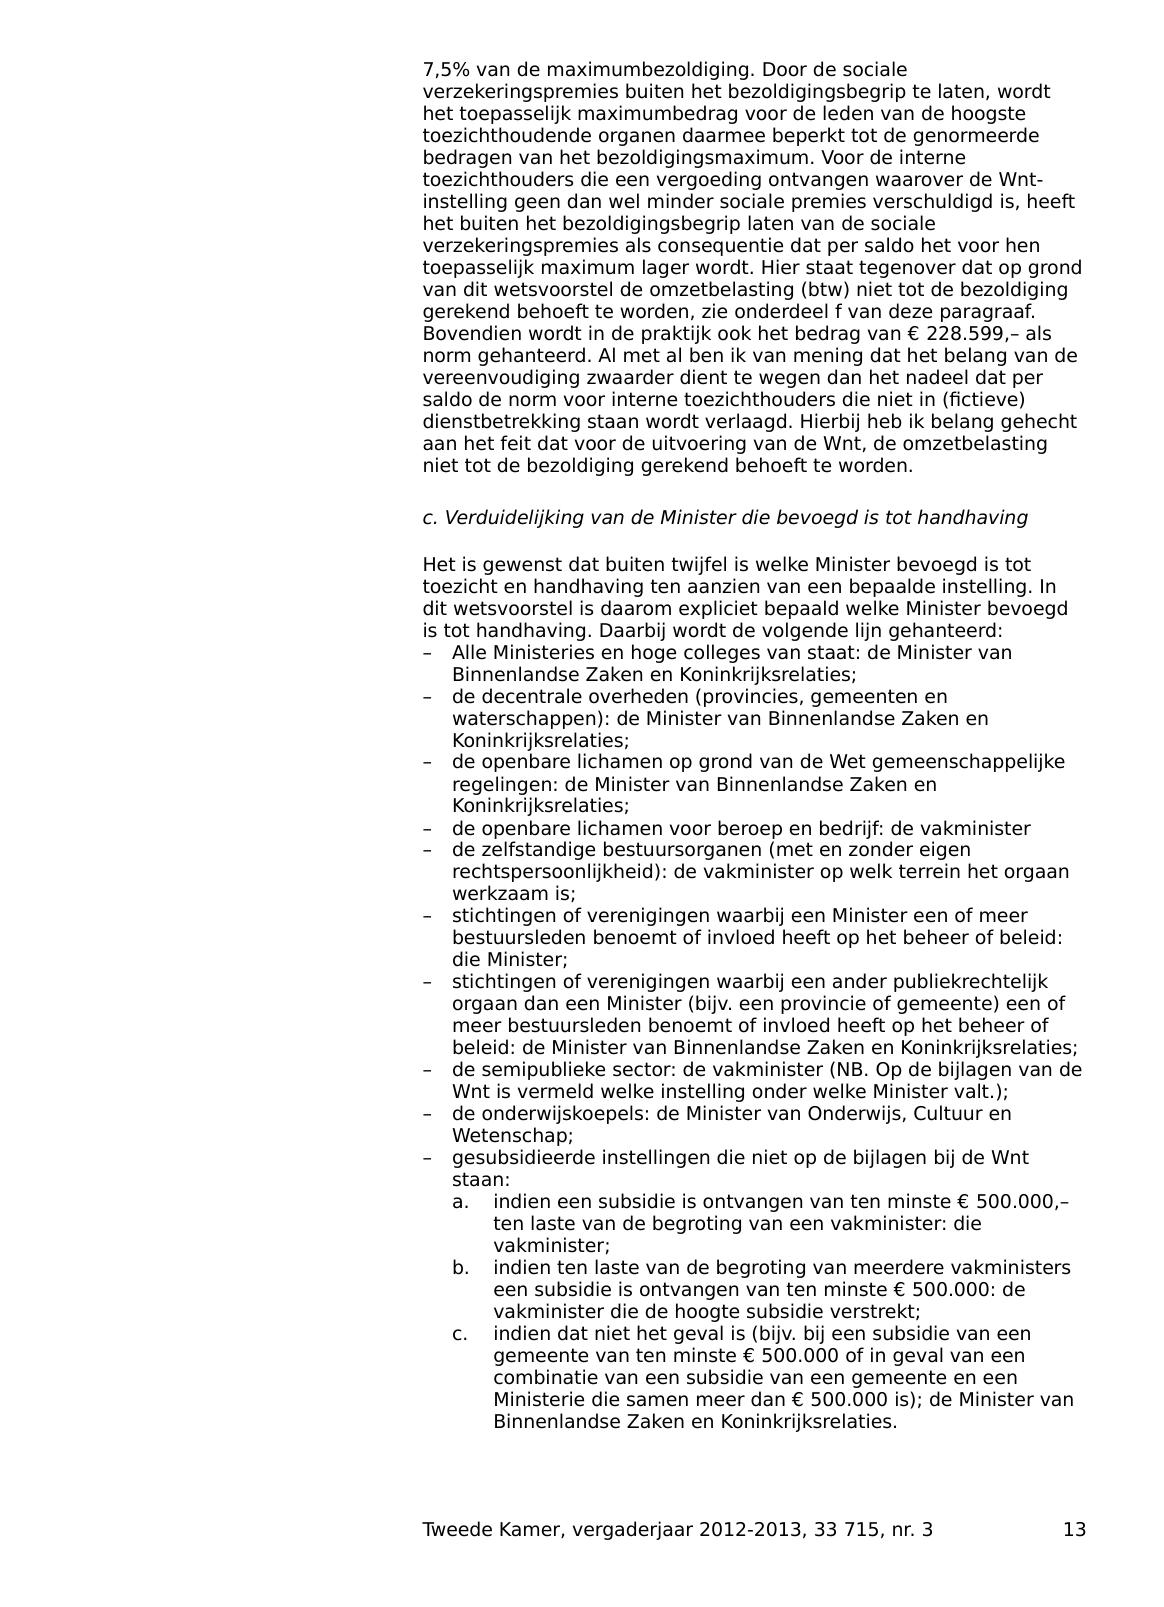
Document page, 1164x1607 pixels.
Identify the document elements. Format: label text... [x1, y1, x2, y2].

text – de decentrale overheden (provincies, gemeenten en waterschappen): de Minister van Binnenlandse Zaken en Koninkrijksrelaties; [422, 686, 1087, 751]
text – de openbare lichamen voor beroep en bedrijf: de vakminister [422, 817, 1087, 839]
text c. indien dat niet het geval is (bijv. bij een subsidie van een gemeente van ten minste € 500.000 of in geval van een combinatie van een subsidie van een gemeente en een Ministerie die samen meer dan € 500.000 is); de Minister van Binnenlandse Zaken en Koninkrijksrelaties. [452, 1323, 1087, 1433]
text a. indien een subsidie is ontvangen van ten minste € 500.000,– ten laste van de begroting van een vakminister: die vakminister; [452, 1191, 1087, 1257]
text b. indien ten laste van de begroting van meerdere vakministers een subsidie is ontvangen van ten minste € 500.000: de vakminister die de hoogte subsidie verstrekt; [452, 1257, 1087, 1323]
text – de onderwijskoepels: de Minister van Onderwijs, Cultuur en Wetenschap; [422, 1103, 1087, 1147]
text 7,5% van de maximumbezoldiging. Door de sociale verzekeringspremies buiten het bezoldigingsbegrip te laten, wordt het toepasselijk maximumbedrag voor de leden van de hoogste toezichthoudende organen daarmee beperkt tot de genormeerde bedragen van het bezoldigingsmaximum. Voor de interne toezichthouders die een vergoeding ontvangen waarover de Wnt-instelling geen dan wel minder sociale premies verschuldigd is, heeft het buiten het bezoldigingsbegrip laten van de sociale verzekeringspremies als consequentie dat per saldo het voor hen toepasselijk maximum lager wordt. Hier staat tegenover dat op grond van dit wetsvoorstel de omzetbelasting (btw) niet tot de bezoldiging gerekend behoeft te worden, zie onderdeel f van deze paragraaf. Bovendien wordt in de praktijk ook het bedrag van € 228.599,– als norm gehanteerd. Al met al ben ik van mening dat het belang van de vereenvoudiging zwaarder dient te wegen dan het nadeel dat per saldo de norm voor interne toezichthouders die niet in (fictieve) dienstbetrekking staan wordt verlaagd. Hierbij heb ik belang gehecht aan het feit dat voor de uitvoering van de Wnt, de omzetbelasting niet tot de bezoldiging gerekend behoeft te worden. [422, 59, 1087, 477]
text Het is gewenst dat buiten twijfel is welke Minister bevoegd is tot toezicht en handhaving ten aanzien van een bepaalde instelling. In dit wetsvoorstel is daarom expliciet bepaald welke Minister bevoegd is tot handhaving. Daarbij wordt de volgende lijn gehanteerd: [422, 554, 1087, 642]
text – stichtingen of verenigingen waarbij een ander publiekrechtelijk orgaan dan een Minister (bijv. een provincie of gemeente) een of meer bestuursleden benoemt of invloed heeft op het beheer of beleid: de Minister van Binnenlandse Zaken en Koninkrijksrelaties; [422, 971, 1087, 1059]
text – stichtingen of verenigingen waarbij een Minister een of meer bestuursleden benoemt of invloed heeft op het beheer of beleid: die Minister; [422, 905, 1087, 971]
text – gesubsidieerde instellingen die niet op de bijlagen bij de Wnt staan: [422, 1147, 1087, 1191]
text – de zelfstandige bestuursorganen (met en zonder eigen rechtspersoonlijkheid): de vakminister op welk terrein het orgaan werkzaam is; [422, 839, 1087, 905]
text – de openbare lichamen op grond van de Wet gemeenschappelijke regelingen: de Minister van Binnenlandse Zaken en Koninkrijksrelaties; [422, 751, 1087, 817]
subtitle c. Verduidelijking van de Minister die bevoegd is tot handhaving [422, 507, 1087, 529]
text – Alle Ministeries en hoge colleges van staat: de Minister van Binnenlandse Zaken en Koninkrijksrelaties; [422, 642, 1087, 686]
text – de semipublieke sector: de vakminister (NB. Op de bijlagen van de Wnt is vermeld welke instelling onder welke Minister valt.); [422, 1059, 1087, 1103]
